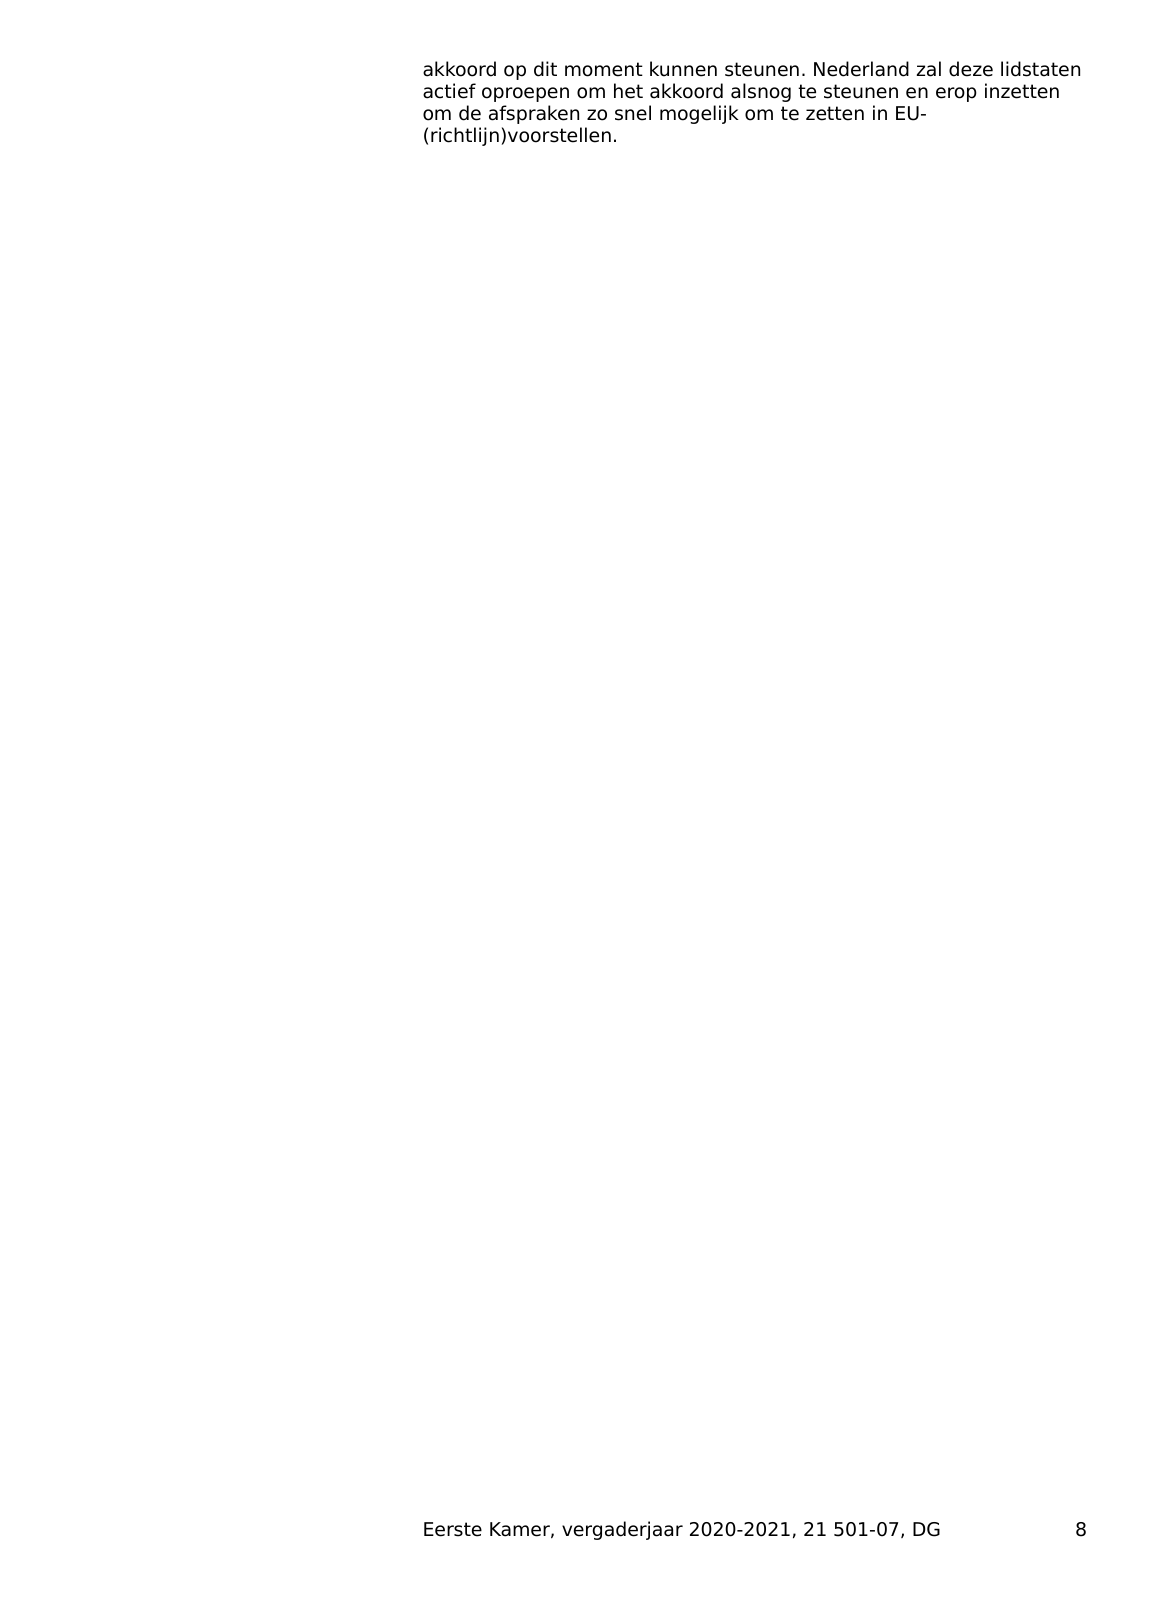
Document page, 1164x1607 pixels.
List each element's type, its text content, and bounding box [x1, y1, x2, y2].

text akkoord op dit moment kunnen steunen. Nederland zal deze lidstaten actief oproepen om het akkoord alsnog te steunen en erop inzetten om de afspraken zo snel mogelijk om te zetten in EU-(richtlijn)voorstellen. [422, 59, 1087, 147]
